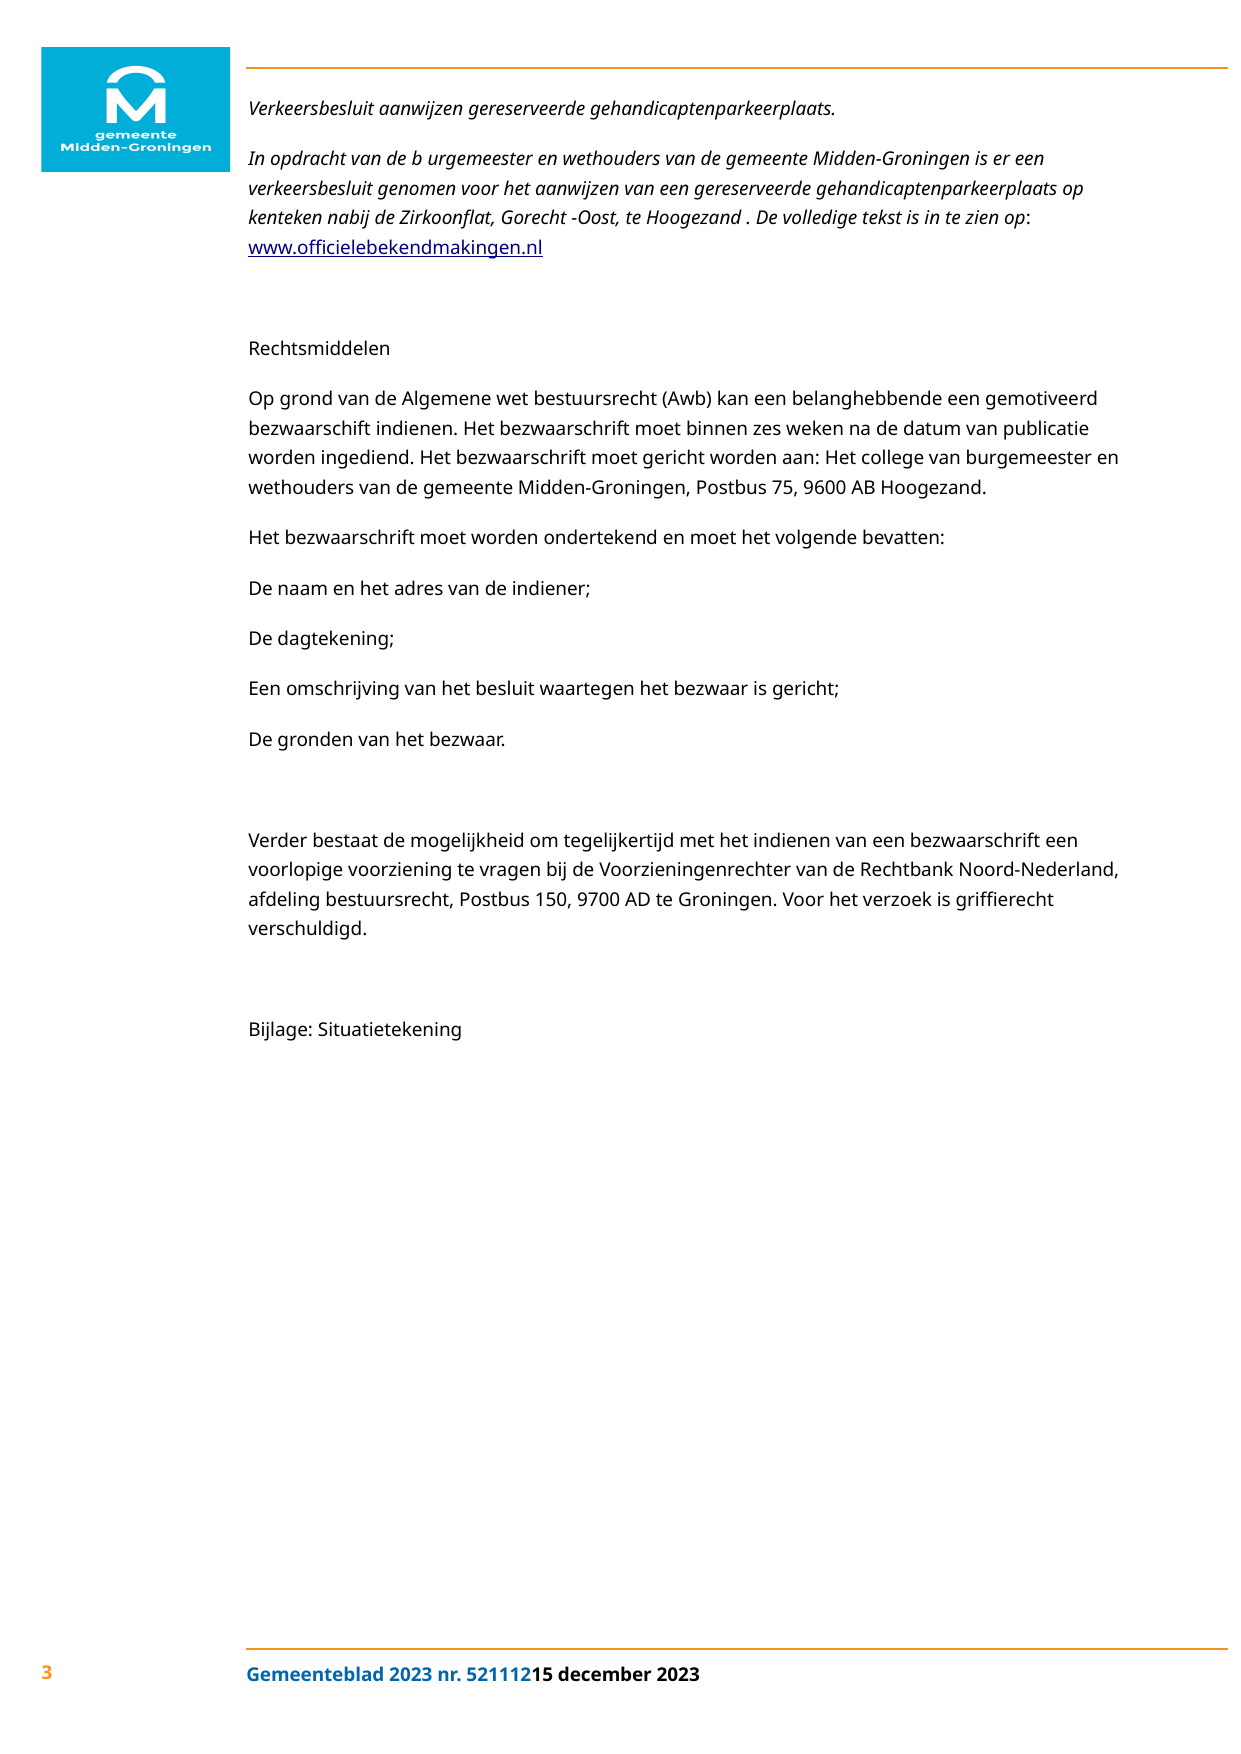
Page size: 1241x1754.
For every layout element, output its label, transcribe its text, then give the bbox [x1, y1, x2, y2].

picture [108, 66, 164, 82]
text Op grond van de Algemene wet bestuursrecht (Awb) kan een belanghebbende een gemotiveerd bezwaarschift indienen. Het bezwaarschrift moet binnen zes weken na de datum van publicatie worden ingediend. Het bezwaarschrift moet gericht worden aan: Het college van burgemeester en wethouders van de gemeente Midden-Groningen, Postbus 75, 9600 AB Hoogezand. [248, 385, 1152, 500]
text De dagtekening; [248, 625, 1152, 651]
text Rechtsmiddelen [248, 335, 1152, 361]
picture [184, 146, 190, 153]
text Het bezwaarschrift moet worden ondertekend en moet het volgende bevatten: [248, 524, 1152, 550]
text Bijlage: Situatietekening [248, 1016, 1152, 1042]
text Een omschrijving van het besluit waartegen het bezwaar is gericht; [248, 676, 1152, 701]
text In opdracht van de b urgemeester en wethouders van de gemeente Midden-Groningen is er een verkeersbesluit genomen voor het aanwijzen van een gereserveerde gehandicaptenparkeerplaats op kenteken nabij de Zirkoonflat, Gorecht -Oost, te Hoogezand . De volledige tekst is in te zien op: www.officielebekendmakingen.nl [248, 145, 1152, 260]
text Verder bestaat de mogelijkheid om tegelijkertijd met het indienen van een bezwaarschrift een voorlopige voorziening te vragen bij de Voorzieningenrechter van de Rechtbank Noord-Nederland, afdeling bestuursrecht, Postbus 150, 9700 AD te Groningen. Voor het verzoek is griffierecht verschuldigd. [248, 827, 1152, 941]
text De gronden van het bezwaar. [248, 726, 1152, 752]
text Verkeersbesluit aanwijzen gereserveerde gehandicaptenparkeerplaats. [248, 95, 1152, 121]
text De naam en het adres van de indiener; [248, 575, 1152, 601]
picture [107, 89, 165, 122]
